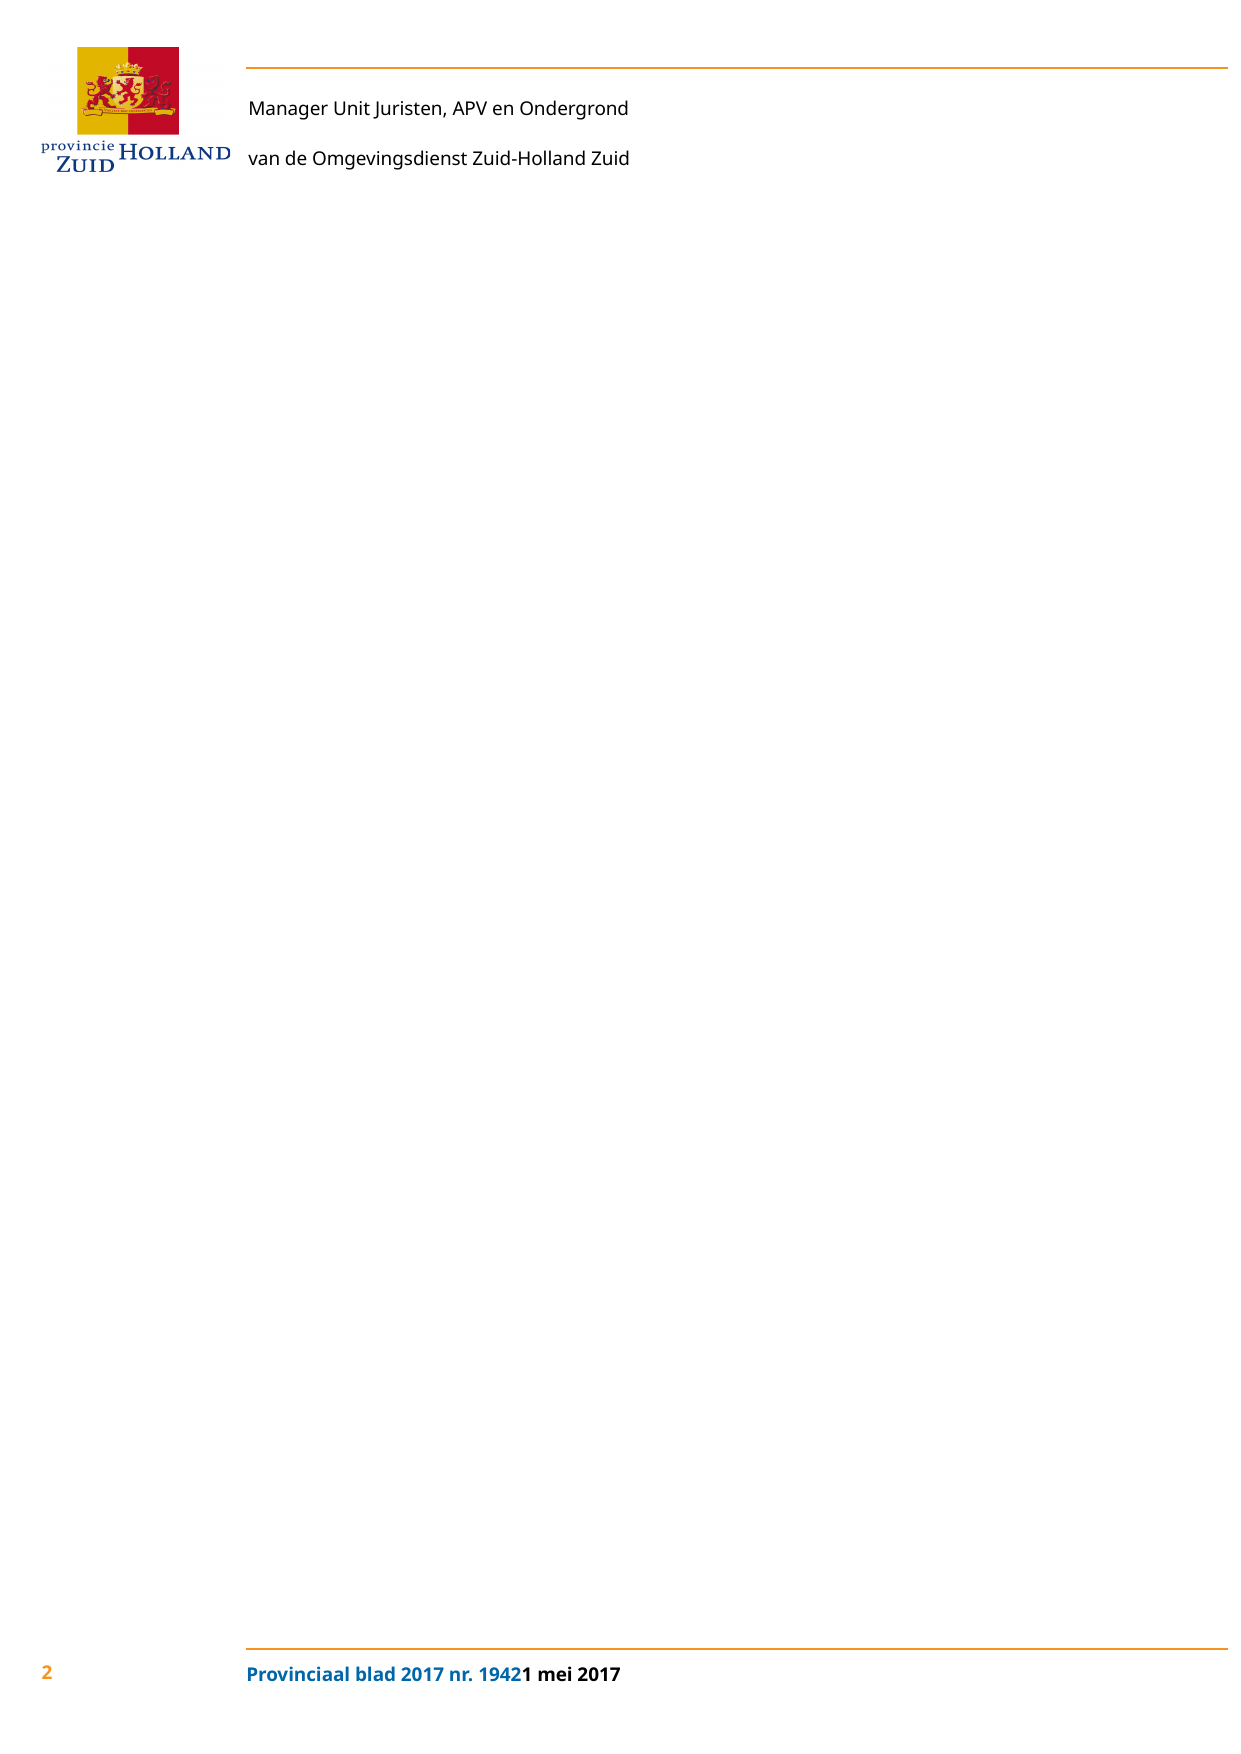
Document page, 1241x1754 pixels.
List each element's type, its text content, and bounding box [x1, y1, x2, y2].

text van de Omgevingsdienst Zuid-Holland Zuid [248, 145, 1152, 171]
picture [41, 47, 231, 172]
text Manager Unit Juristen, APV en Ondergrond [248, 95, 1152, 121]
